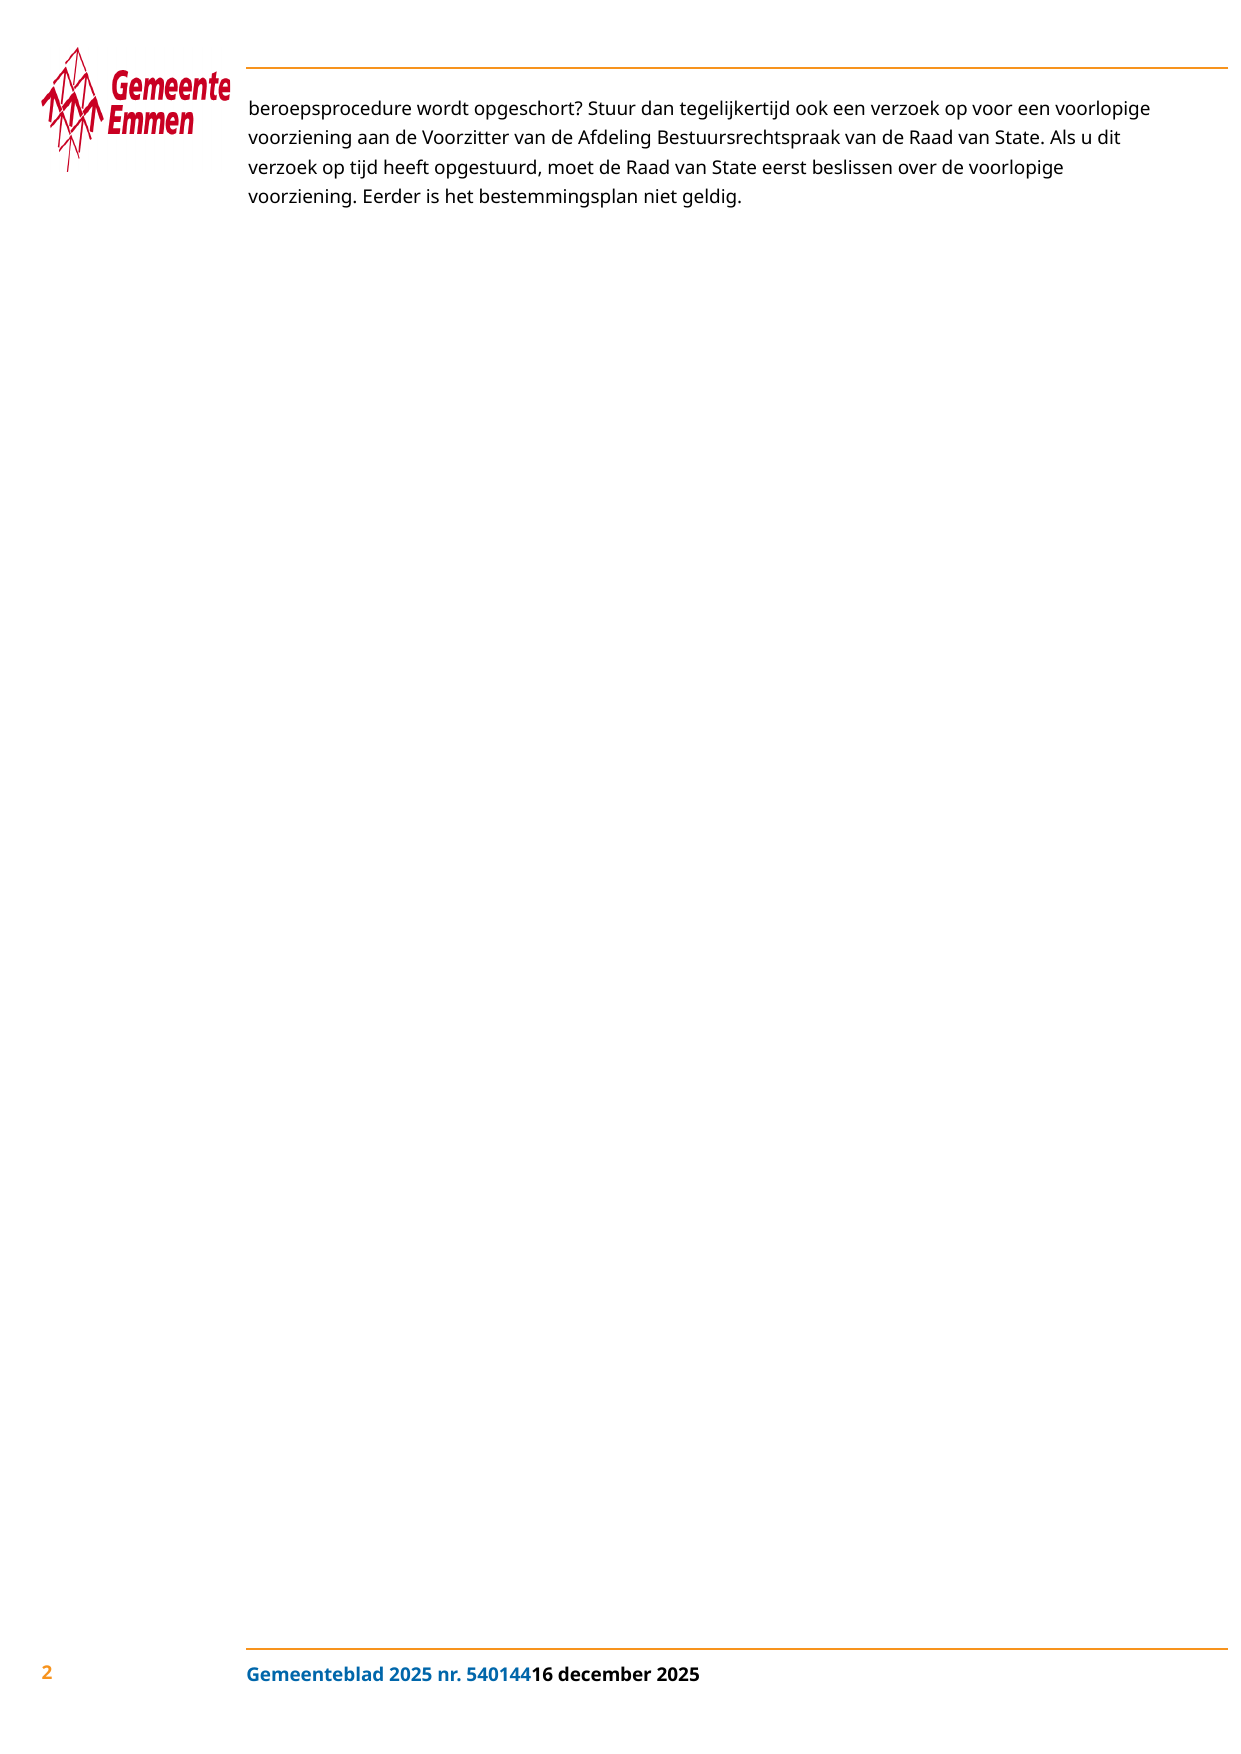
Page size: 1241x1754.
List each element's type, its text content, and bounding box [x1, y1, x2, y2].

text beroepsprocedure wordt opgeschort? Stuur dan tegelijkertijd ook een verzoek op voor een voorlopige voorziening aan de Voorzitter van de Afdeling Bestuursrechtspraak van de Raad van State. Als u dit verzoek op tijd heeft opgestuurd, moet de Raad van State eerst beslissen over de voorlopige voorziening. Eerder is het bestemmingsplan niet geldig. [248, 95, 1152, 209]
picture [41, 47, 231, 172]
